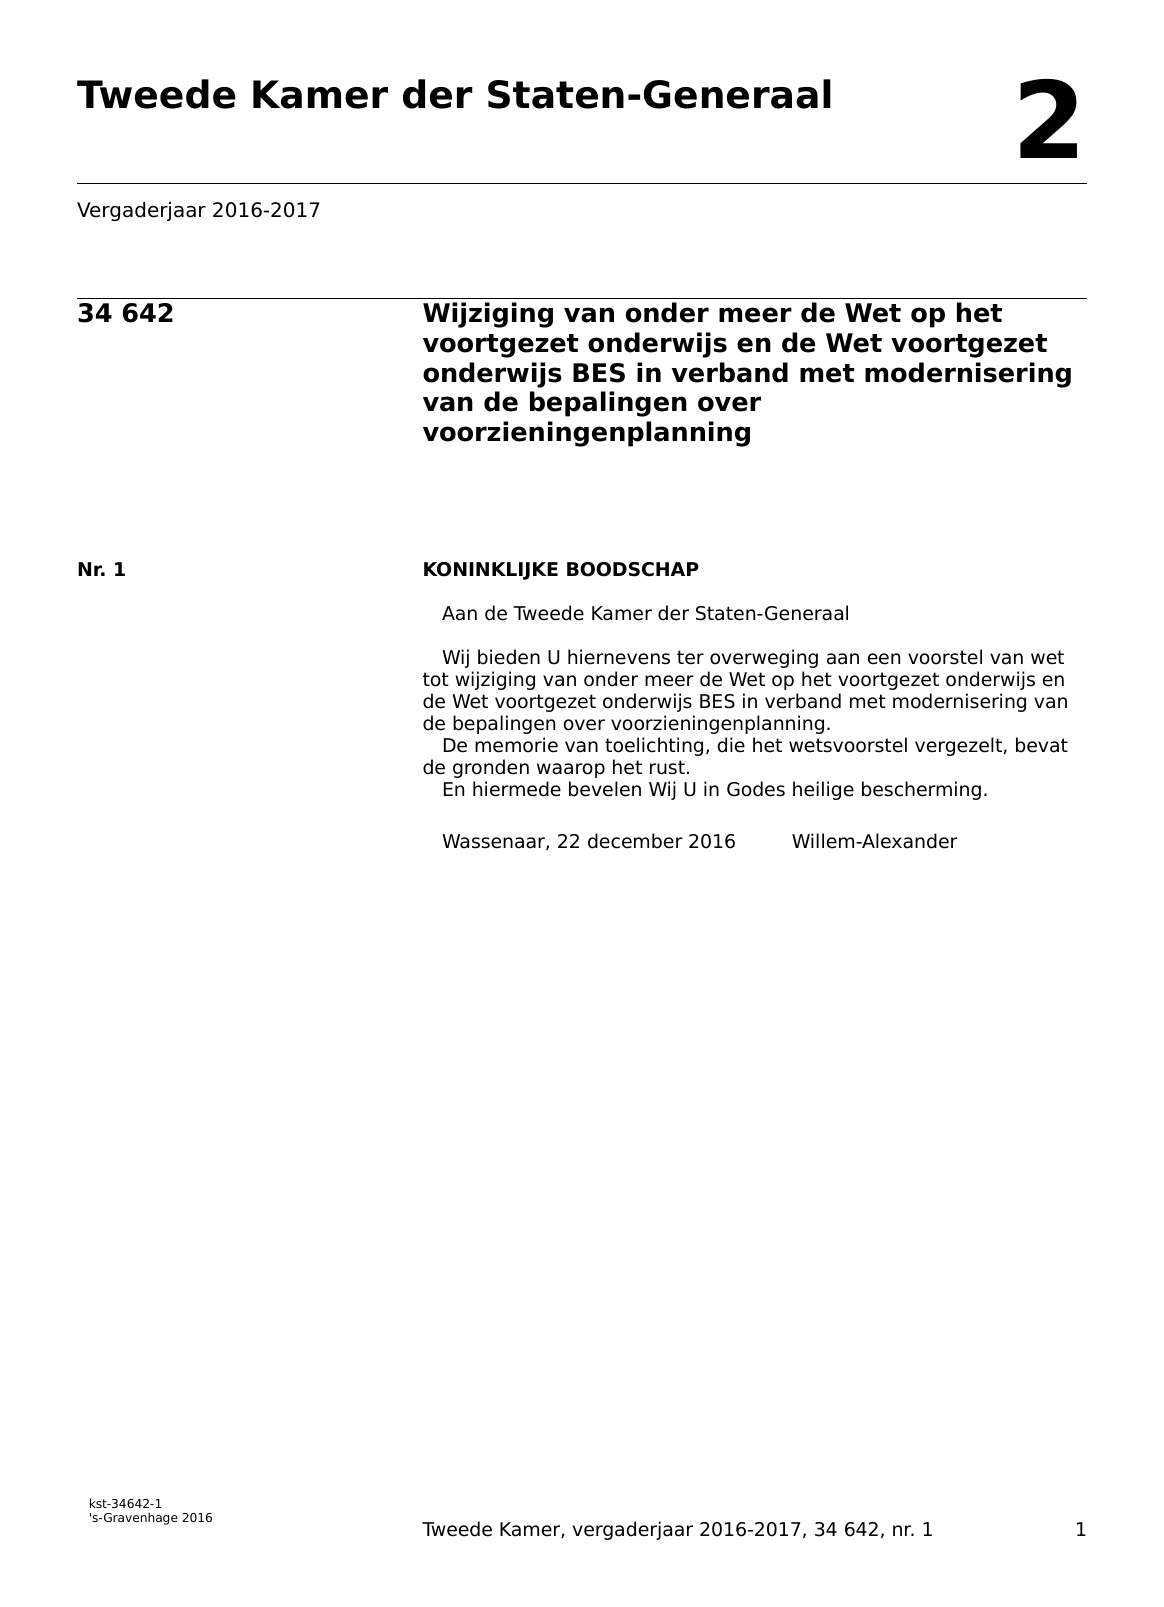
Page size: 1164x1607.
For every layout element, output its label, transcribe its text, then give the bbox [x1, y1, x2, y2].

text Aan de Tweede Kamer der Staten-Generaal [422, 603, 1087, 624]
text Wassenaar, 22 december 2016 Willem-Alexander [422, 831, 1087, 853]
subtitle Nr. 1 KONINKLIJKE BOODSCHAP [77, 558, 1087, 580]
table_header Tweede Kamer der Staten-Generaal [77, 59, 886, 183]
text kst-34642-1 [88, 1497, 323, 1511]
text De memorie van toelichting, die het wetsvoorstel vergezelt, bevat de gronden waarop het rust. [422, 735, 1087, 779]
table_header 2 [886, 59, 1087, 183]
text En hiermede bevelen Wij U in Godes heilige bescherming. [422, 779, 1087, 801]
subtitle 34 642 Wijziging van onder meer de Wet op het voortgezet onderwijs en de Wet voortgezet onderwijs BES in verband met modernisering van de bepalingen over voorzieningenplanning [77, 299, 1087, 447]
text 's-Gravenhage 2016 [88, 1511, 323, 1525]
text Wij bieden U hiernevens ter overweging aan een voorstel van wet tot wijziging van onder meer de Wet op het voortgezet onderwijs en de Wet voortgezet onderwijs BES in verband met modernisering van de bepalingen over voorzieningenplanning. [422, 647, 1087, 735]
table_cell Vergaderjaar 2016-2017 [77, 184, 1087, 298]
